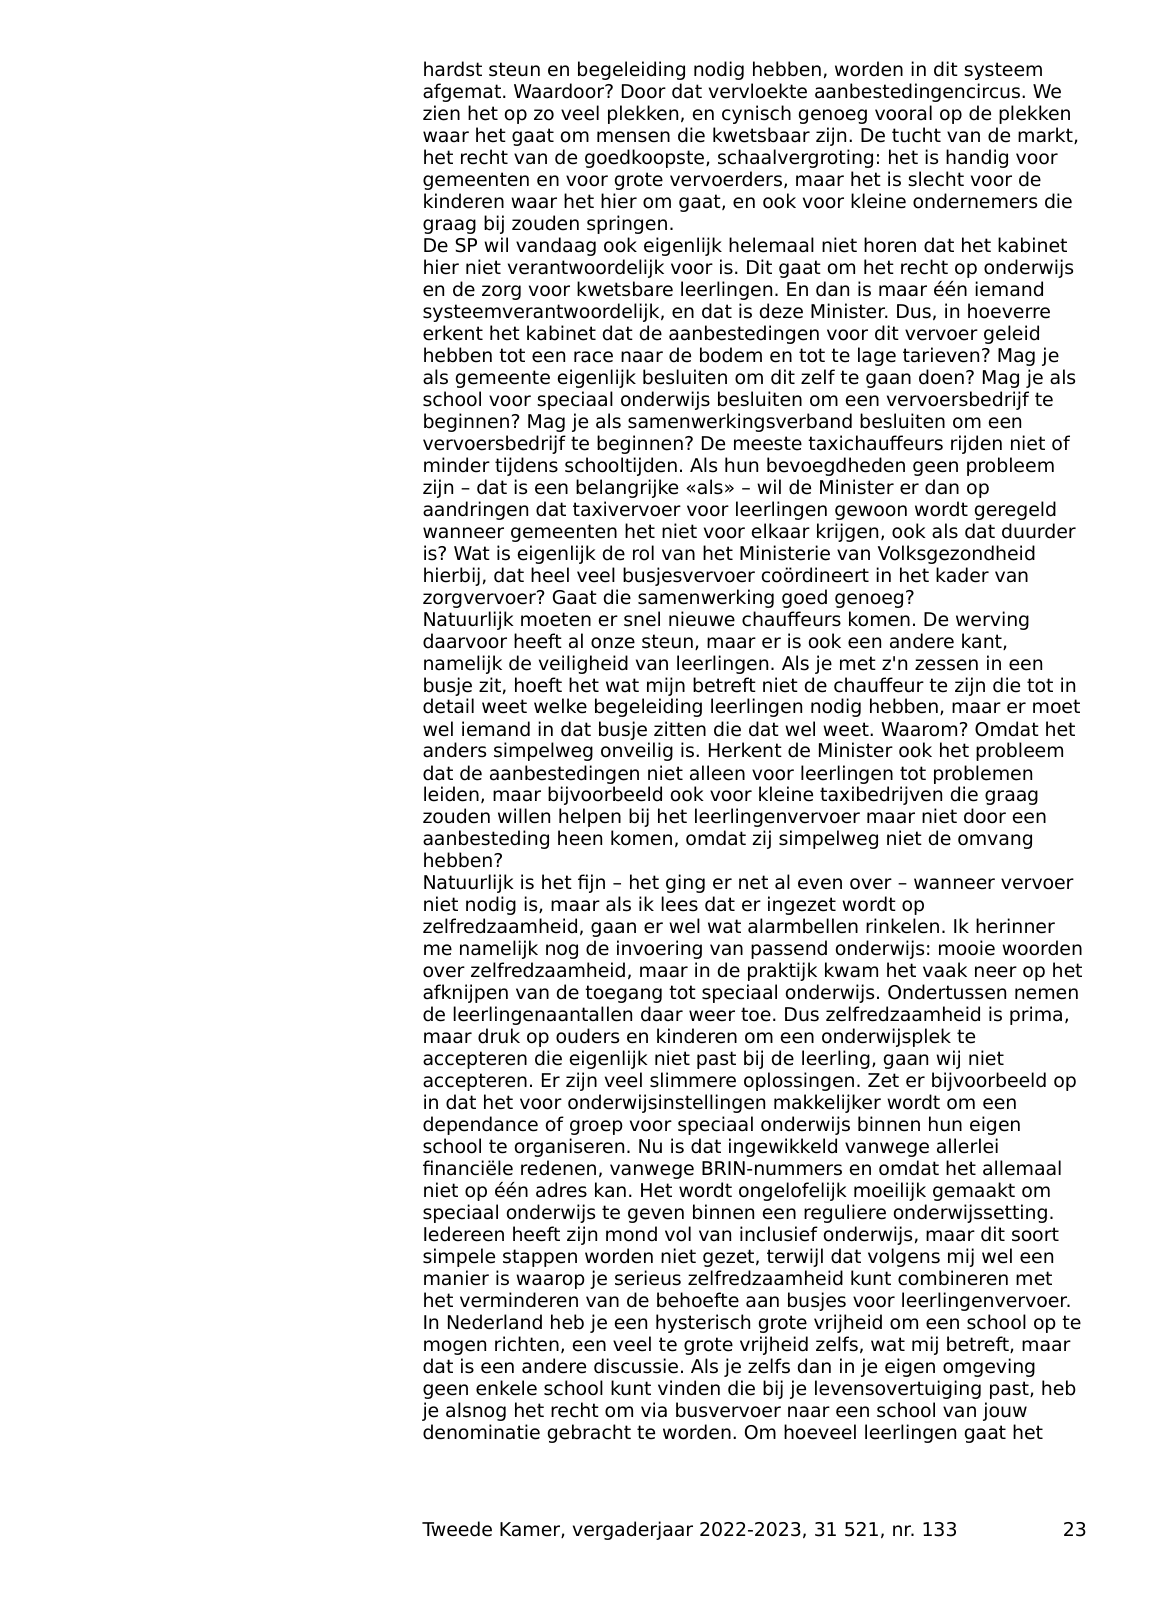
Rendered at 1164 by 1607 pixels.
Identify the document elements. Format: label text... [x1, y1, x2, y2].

text Natuurlijk is het fijn – het ging er net al even over – wanneer vervoer niet nodig is, maar als ik lees dat er ingezet wordt op zelfredzaamheid, gaan er wel wat alarmbellen rinkelen. Ik herinner me namelijk nog de invoering van passend onderwijs: mooie woorden over zelfredzaamheid, maar in de praktijk kwam het vaak neer op het afknijpen van de toegang tot speciaal onderwijs. Ondertussen nemen de leerlingenaantallen daar weer toe. Dus zelfredzaamheid is prima, maar druk op ouders en kinderen om een onderwijsplek te accepteren die eigenlijk niet past bij de leerling, gaan wij niet accepteren. Er zijn veel slimmere oplossingen. Zet er bijvoorbeeld op in dat het voor onderwijsinstellingen makkelijker wordt om een dependance of groep voor speciaal onderwijs binnen hun eigen school te organiseren. Nu is dat ingewikkeld vanwege allerlei financiële redenen, vanwege BRIN-nummers en omdat het allemaal niet op één adres kan. Het wordt ongelofelijk moeilijk gemaakt om speciaal onderwijs te geven binnen een reguliere onderwijssetting. Iedereen heeft zijn mond vol van inclusief onderwijs, maar dit soort simpele stappen worden niet gezet, terwijl dat volgens mij wel een manier is waarop je serieus zelfredzaamheid kunt combineren met het verminderen van de behoefte aan busjes voor leerlingenvervoer. [422, 872, 1087, 1312]
text Natuurlijk moeten er snel nieuwe chauffeurs komen. De werving daarvoor heeft al onze steun, maar er is ook een andere kant, namelijk de veiligheid van leerlingen. Als je met z'n zessen in een busje zit, hoeft het wat mijn betreft niet de chauffeur te zijn die tot in detail weet welke begeleiding leerlingen nodig hebben, maar er moet wel iemand in dat busje zitten die dat wel weet. Waarom? Omdat het anders simpelweg onveilig is. Herkent de Minister ook het probleem dat de aanbestedingen niet alleen voor leerlingen tot problemen leiden, maar bijvoorbeeld ook voor kleine taxibedrijven die graag zouden willen helpen bij het leerlingenvervoer maar niet door een aanbesteding heen komen, omdat zij simpelweg niet de omvang hebben? [422, 608, 1087, 872]
text De SP wil vandaag ook eigenlijk helemaal niet horen dat het kabinet hier niet verantwoordelijk voor is. Dit gaat om het recht op onderwijs en de zorg voor kwetsbare leerlingen. En dan is maar één iemand systeemverantwoordelijk, en dat is deze Minister. Dus, in hoeverre erkent het kabinet dat de aanbestedingen voor dit vervoer geleid hebben tot een race naar de bodem en tot te lage tarieven? Mag je als gemeente eigenlijk besluiten om dit zelf te gaan doen? Mag je als school voor speciaal onderwijs besluiten om een vervoersbedrijf te beginnen? Mag je als samenwerkingsverband besluiten om een vervoersbedrijf te beginnen? De meeste taxichauffeurs rijden niet of minder tijdens schooltijden. Als hun bevoegdheden geen probleem zijn – dat is een belangrijke «als» – wil de Minister er dan op aandringen dat taxivervoer voor leerlingen gewoon wordt geregeld wanneer gemeenten het niet voor elkaar krijgen, ook als dat duurder is? Wat is eigenlijk de rol van het Ministerie van Volksgezondheid hierbij, dat heel veel busjesvervoer coördineert in het kader van zorgvervoer? Gaat die samenwerking goed genoeg? [422, 235, 1087, 608]
text In Nederland heb je een hysterisch grote vrijheid om een school op te mogen richten, een veel te grote vrijheid zelfs, wat mij betreft, maar dat is een andere discussie. Als je zelfs dan in je eigen omgeving geen enkele school kunt vinden die bij je levensovertuiging past, heb je alsnog het recht om via busvervoer naar een school van jouw denominatie gebracht te worden. Om hoeveel leerlingen gaat het [422, 1312, 1087, 1444]
text hardst steun en begeleiding nodig hebben, worden in dit systeem afgemat. Waardoor? Door dat vervloekte aanbestedingencircus. We zien het op zo veel plekken, en cynisch genoeg vooral op de plekken waar het gaat om mensen die kwetsbaar zijn. De tucht van de markt, het recht van de goedkoopste, schaalvergroting: het is handig voor gemeenten en voor grote vervoerders, maar het is slecht voor de kinderen waar het hier om gaat, en ook voor kleine ondernemers die graag bij zouden springen. [422, 59, 1087, 235]
